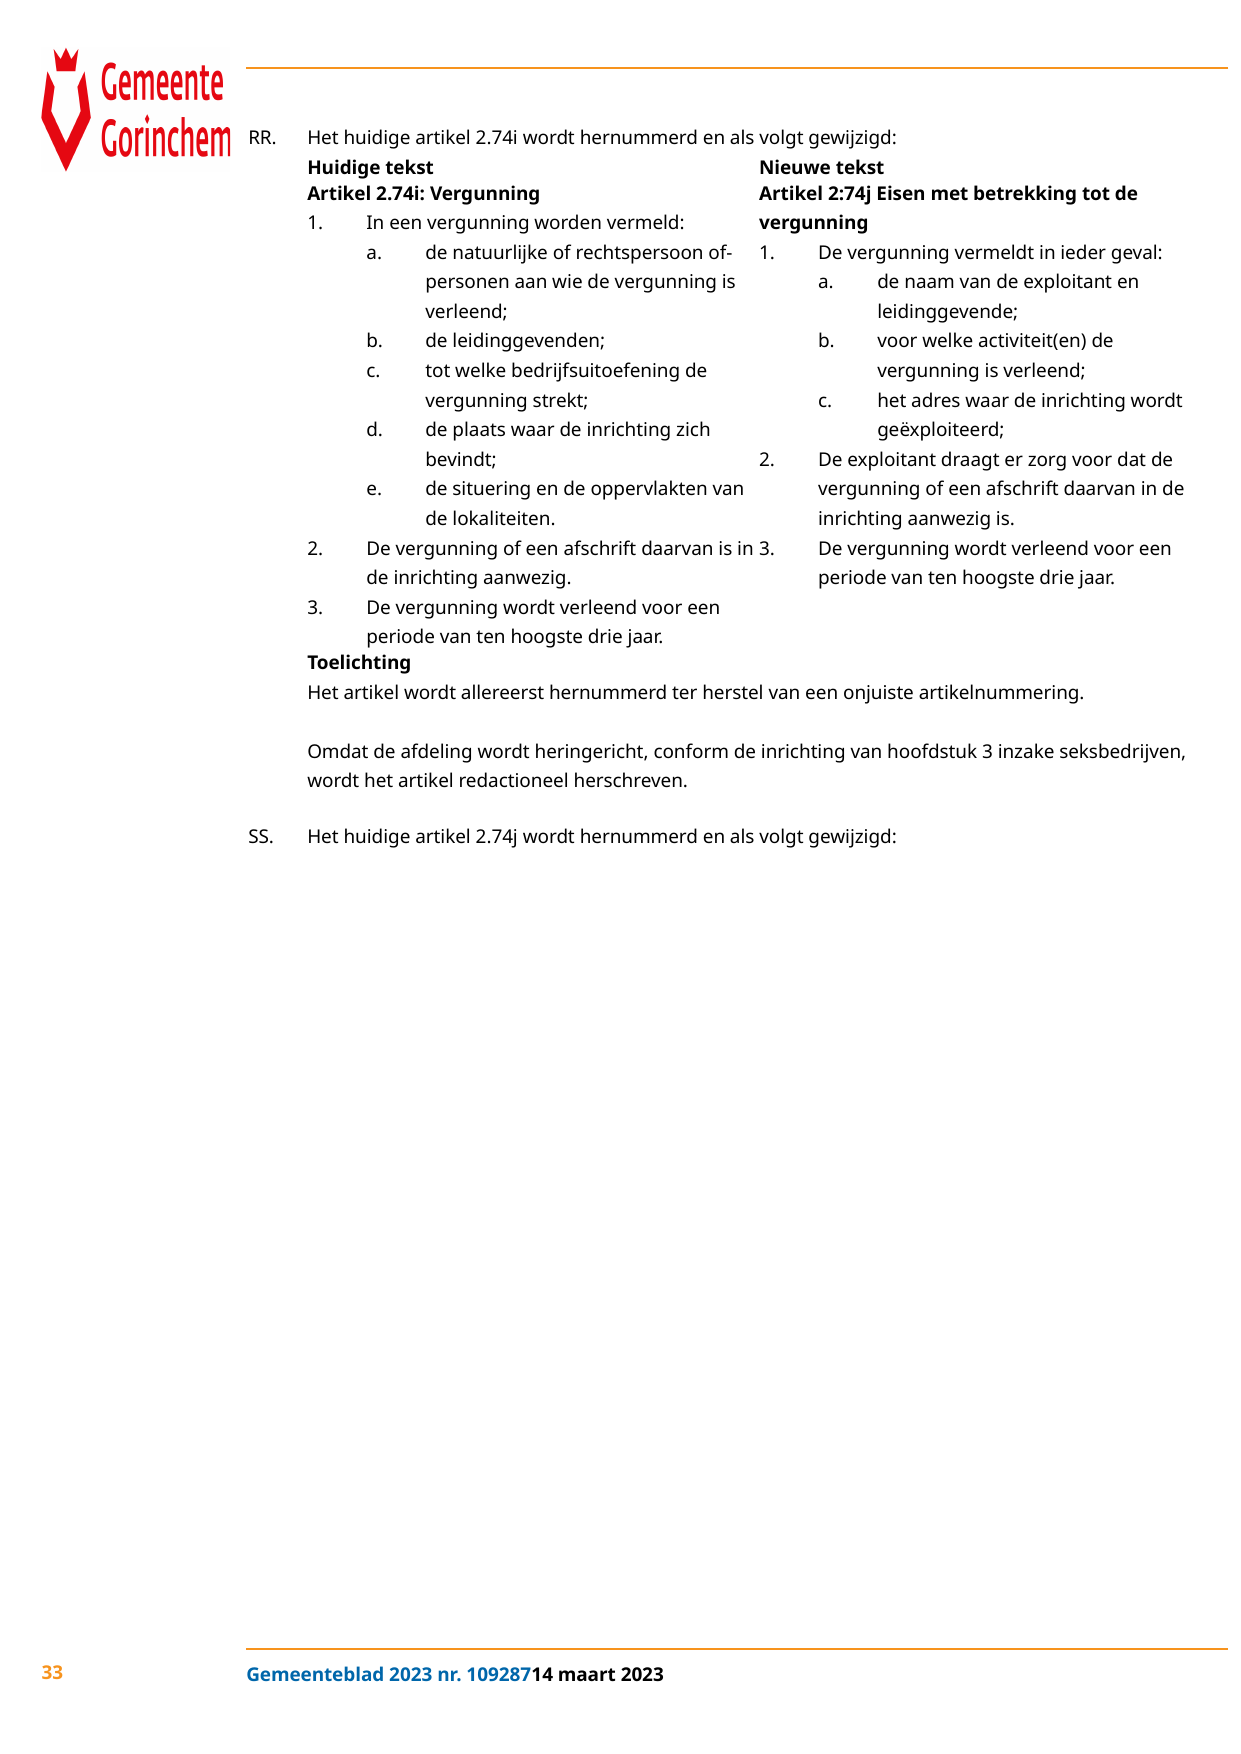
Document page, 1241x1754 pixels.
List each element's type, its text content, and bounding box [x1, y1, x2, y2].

table_cell Artikel 2:74j Eisen met betrekking tot de vergunning De vergunning vermeldt in ieder geval: de naam van de exploitant en leidinggevende; voor welke activiteit(en) de vergunning is verleend; het adres waar de inrichting wordt geëxploiteerd; De exploitant draagt er zorg voor dat de vergunning of een afschrift daarvan in de inrichting aanwezig is. De vergunning wordt verleend voor een periode van ten hoogste drie jaar. [759, 180, 1211, 649]
table_header Nieuwe tekst [759, 154, 1211, 180]
list Het huidige artikel 2.74i wordt hernummerd en als volgt gewijzigd: [248, 124, 1152, 150]
picture [41, 47, 231, 172]
table_cell Toelichting Het artikel wordt allereerst hernummerd ter herstel van een onjuiste artikelnummering. Omdat de afdeling wordt heringericht, conform de inrichting van hoofdstuk 3 inzake seksbedrijven, wordt het artikel redactioneel herschreven. [307, 649, 1211, 793]
list Het huidige artikel 2.74j wordt hernummerd en als volgt gewijzigd: [248, 823, 1152, 849]
table_header Huidige tekst [307, 154, 759, 180]
table_cell Artikel 2.74i: Vergunning In een vergunning worden vermeld: de natuurlijke of rechtspersoon of- personen aan wie de vergunning is verleend; de leidinggevenden; tot welke bedrijfsuitoefening de vergunning strekt; de plaats waar de inrichting zich bevindt; de situering en de oppervlakten van de lokaliteiten. De vergunning of een afschrift daarvan is in de inrichting aanwezig. De vergunning wordt verleend voor een periode van ten hoogste drie jaar. [307, 180, 759, 649]
